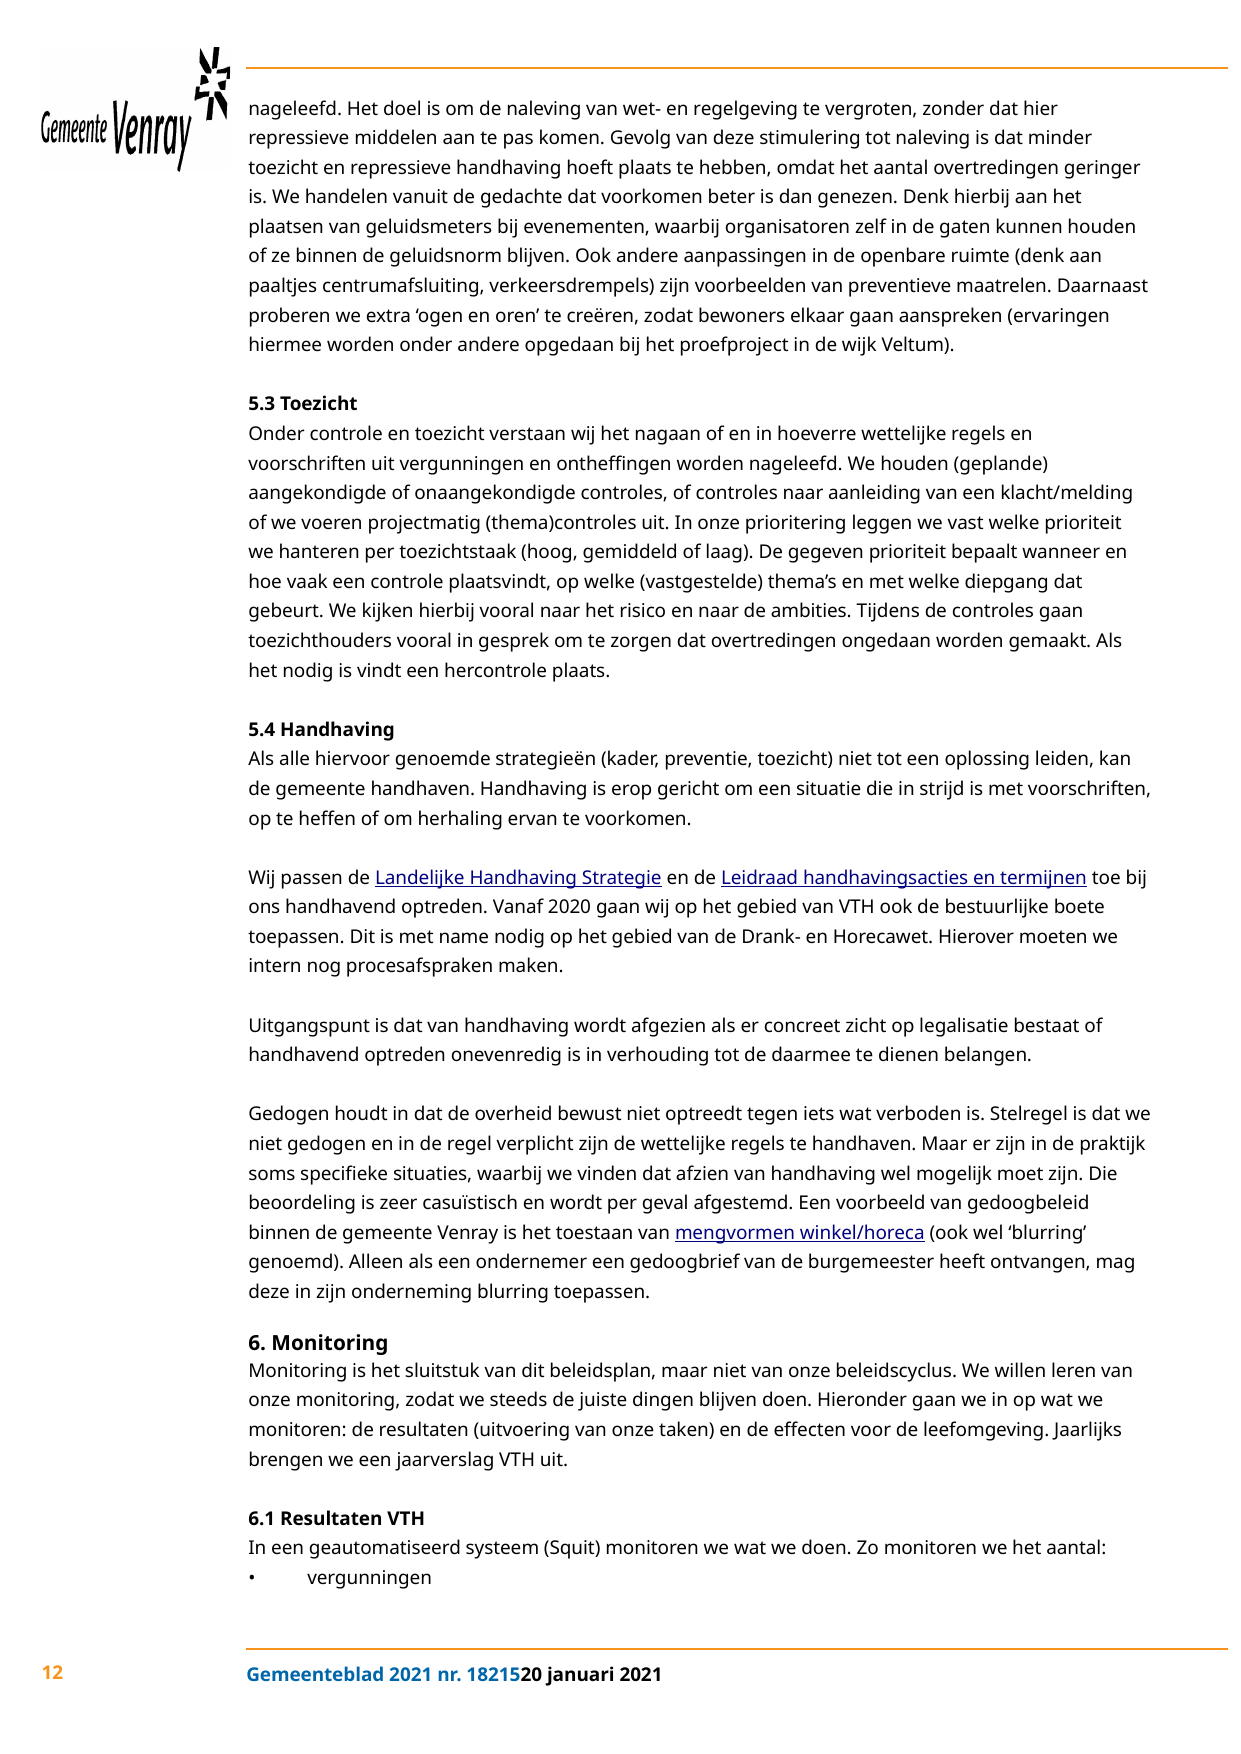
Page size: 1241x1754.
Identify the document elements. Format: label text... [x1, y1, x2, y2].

text 6. Monitoring [248, 1328, 1152, 1357]
text Als alle hiervoor genoemde strategieën (kader, preventie, toezicht) niet tot een oplossing leiden, kan de gemeente handhaven. Handhaving is erop gericht om een situatie die in strijd is met voorschriften, op te heffen of om herhaling ervan te voorkomen. [248, 746, 1152, 831]
text Uitgangspunt is dat van handhaving wordt afgezien als er concreet zicht op legalisatie bestaat of handhavend optreden onevenredig is in verhouding tot de daarmee te dienen belangen. [248, 1012, 1152, 1067]
text Gedogen houdt in dat de overheid bewust niet optreedt tegen iets wat verboden is. Stelregel is dat we niet gedogen en in de regel verplicht zijn de wettelijke regels te handhaven. Maar er zijn in de praktijk soms specifieke situaties, waarbij we vinden dat afzien van handhaving wel mogelijk moet zijn. Die beoordeling is zeer casuïstisch en wordt per geval afgestemd. Een voorbeeld van gedoogbeleid binnen de gemeente Venray is het toestaan van mengvormen winkel/horeca (ook wel ‘blurring’ genoemd). Alleen als een ondernemer een gedoogbrief van de burgemeester heeft ontvangen, mag deze in zijn onderneming blurring toepassen. [248, 1101, 1152, 1304]
text Onder controle en toezicht verstaan wij het nagaan of en in hoeverre wettelijke regels en voorschriften uit vergunningen en ontheffingen worden nageleefd. We houden (geplande) aangekondigde of onaangekondigde controles, of controles naar aanleiding van een klacht/melding of we voeren projectmatig (thema)controles uit. In onze prioritering leggen we vast welke prioriteit we hanteren per toezichtstaak (hoog, gemiddeld of laag). De gegeven prioriteit bepaalt wanneer en hoe vaak een controle plaatsvindt, op welke (vastgestelde) thema’s en met welke diepgang dat gebeurt. We kijken hierbij vooral naar het risico en naar de ambities. Tijdens de controles gaan toezichthouders vooral in gesprek om te zorgen dat overtredingen ongedaan worden gemaakt. Als het nodig is vindt een hercontrole plaats. [248, 420, 1152, 683]
text Wij passen de Landelijke Handhaving Strategie en de Leidraad handhavingsacties en termijnen toe bij ons handhavend optreden. Vanaf 2020 gaan wij op het gebied van VTH ook de bestuurlijke boete toepassen. Dit is met name nodig op het gebied van de Drank- en Horecawet. Hierover moeten we intern nog procesafspraken maken. [248, 864, 1152, 978]
text nageleefd. Het doel is om de naleving van wet- en regelgeving te vergroten, zonder dat hier repressieve middelen aan te pas komen. Gevolg van deze stimulering tot naleving is dat minder toezicht en repressieve handhaving hoeft plaats te hebben, omdat het aantal overtredingen geringer is. We handelen vanuit de gedachte dat voorkomen beter is dan genezen. Denk hierbij aan het plaatsen van geluidsmeters bij evenementen, waarbij organisatoren zelf in de gaten kunnen houden of ze binnen de geluidsnorm blijven. Ook andere aanpassingen in de openbare ruimte (denk aan paaltjes centrumafsluiting, verkeersdrempels) zijn voorbeelden van preventieve maatrelen. Daarnaast proberen we extra ‘ogen en oren’ te creëren, zodat bewoners elkaar gaan aanspreken (ervaringen hiermee worden onder andere opgedaan bij het proefproject in de wijk Veltum). [248, 95, 1152, 357]
text 5.3 Toezicht [248, 391, 1152, 416]
list vergunningen [248, 1564, 1152, 1590]
text 5.4 Handhaving [248, 716, 1152, 742]
text Monitoring is het sluitstuk van dit beleidsplan, maar niet van onze beleidscyclus. We willen leren van onze monitoring, zodat we steeds de juiste dingen blijven doen. Hieronder gaan we in op wat we monitoren: de resultaten (uitvoering van onze taken) en de effecten voor de leefomgeving. Jaarlijks brengen we een jaarverslag VTH uit. [248, 1357, 1152, 1471]
text 6.1 Resultaten VTH [248, 1505, 1152, 1531]
text In een geautomatiseerd systeem (Squit) monitoren we wat we doen. Zo monitoren we het aantal: [248, 1534, 1152, 1560]
picture [41, 47, 231, 172]
